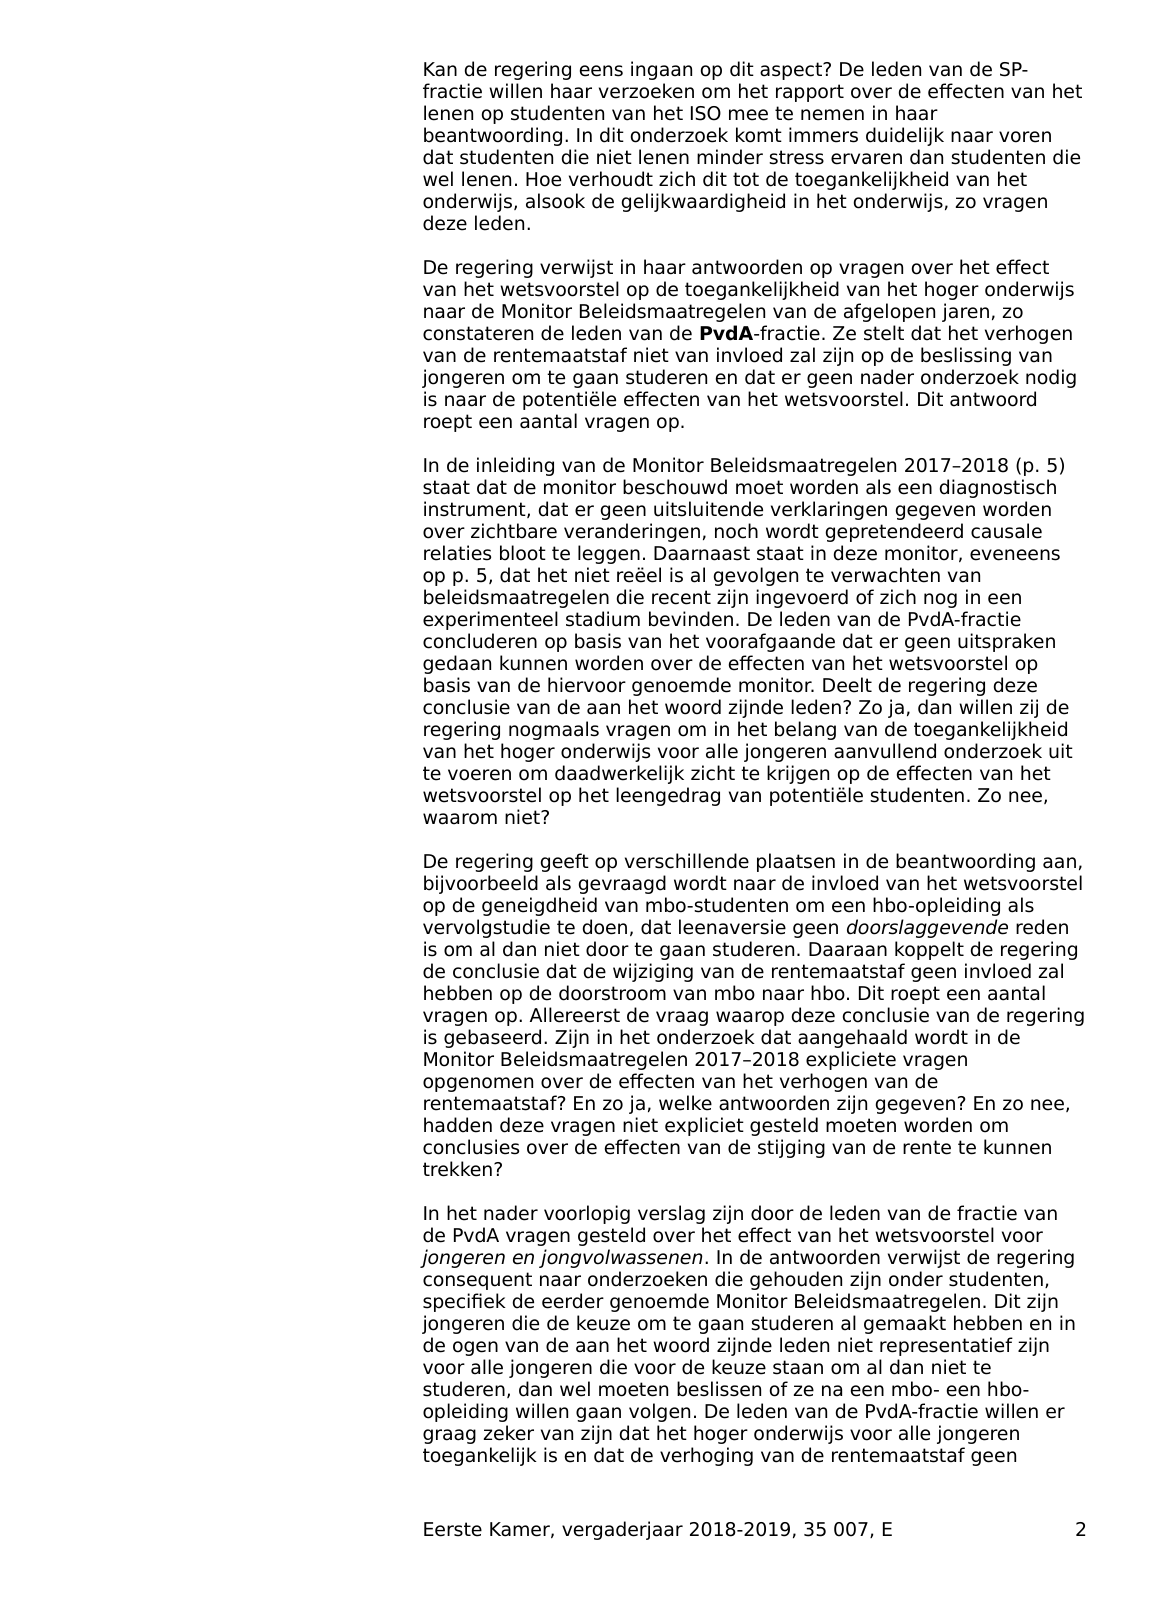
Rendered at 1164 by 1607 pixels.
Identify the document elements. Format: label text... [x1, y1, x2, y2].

text De regering geeft op verschillende plaatsen in de beantwoording aan, bijvoorbeeld als gevraagd wordt naar de invloed van het wetsvoorstel op de geneigdheid van mbo-studenten om een hbo-opleiding als vervolgstudie te doen, dat leenaversie geen doorslaggevende reden is om al dan niet door te gaan studeren. Daaraan koppelt de regering de conclusie dat de wijziging van de rentemaatstaf geen invloed zal hebben op de doorstroom van mbo naar hbo. Dit roept een aantal vragen op. Allereerst de vraag waarop deze conclusie van de regering is gebaseerd. Zijn in het onderzoek dat aangehaald wordt in de Monitor Beleidsmaatregelen 2017–2018 expliciete vragen opgenomen over de effecten van het verhogen van de rentemaatstaf? En zo ja, welke antwoorden zijn gegeven? En zo nee, hadden deze vragen niet expliciet gesteld moeten worden om conclusies over de effecten van de stijging van de rente te kunnen trekken? [422, 851, 1087, 1181]
text In de inleiding van de Monitor Beleidsmaatregelen 2017–2018 (p. 5) staat dat de monitor beschouwd moet worden als een diagnostisch instrument, dat er geen uitsluitende verklaringen gegeven worden over zichtbare veranderingen, noch wordt gepretendeerd causale relaties bloot te leggen. Daarnaast staat in deze monitor, eveneens op p. 5, dat het niet reëel is al gevolgen te verwachten van beleidsmaatregelen die recent zijn ingevoerd of zich nog in een experimenteel stadium bevinden. De leden van de PvdA-fractie concluderen op basis van het voorafgaande dat er geen uitspraken gedaan kunnen worden over de effecten van het wetsvoorstel op basis van de hiervoor genoemde monitor. Deelt de regering deze conclusie van de aan het woord zijnde leden? Zo ja, dan willen zij de regering nogmaals vragen om in het belang van de toegankelijkheid van het hoger onderwijs voor alle jongeren aanvullend onderzoek uit te voeren om daadwerkelijk zicht te krijgen op de effecten van het wetsvoorstel op het leengedrag van potentiële studenten. Zo nee, waarom niet? [422, 455, 1087, 829]
text In het nader voorlopig verslag zijn door de leden van de fractie van de PvdA vragen gesteld over het effect van het wetsvoorstel voor jongeren en jongvolwassenen. In de antwoorden verwijst de regering consequent naar onderzoeken die gehouden zijn onder studenten, specifiek de eerder genoemde Monitor Beleidsmaatregelen. Dit zijn jongeren die de keuze om te gaan studeren al gemaakt hebben en in de ogen van de aan het woord zijnde leden niet representatief zijn voor alle jongeren die voor de keuze staan om al dan niet te studeren, dan wel moeten beslissen of ze na een mbo- een hbo-opleiding willen gaan volgen. De leden van de PvdA-fractie willen er graag zeker van zijn dat het hoger onderwijs voor alle jongeren toegankelijk is en dat de verhoging van de rentemaatstaf geen [422, 1203, 1087, 1467]
text De regering verwijst in haar antwoorden op vragen over het effect van het wetsvoorstel op de toegankelijkheid van het hoger onderwijs naar de Monitor Beleidsmaatregelen van de afgelopen jaren, zo constateren de leden van de PvdA-fractie. Ze stelt dat het verhogen van de rentemaatstaf niet van invloed zal zijn op de beslissing van jongeren om te gaan studeren en dat er geen nader onderzoek nodig is naar de potentiële effecten van het wetsvoorstel. Dit antwoord roept een aantal vragen op. [422, 257, 1087, 433]
text Kan de regering eens ingaan op dit aspect? De leden van de SP-fractie willen haar verzoeken om het rapport over de effecten van het lenen op studenten van het ISO mee te nemen in haar beantwoording. In dit onderzoek komt immers duidelijk naar voren dat studenten die niet lenen minder stress ervaren dan studenten die wel lenen. Hoe verhoudt zich dit tot de toegankelijkheid van het onderwijs, alsook de gelijkwaardigheid in het onderwijs, zo vragen deze leden. [422, 59, 1087, 235]
